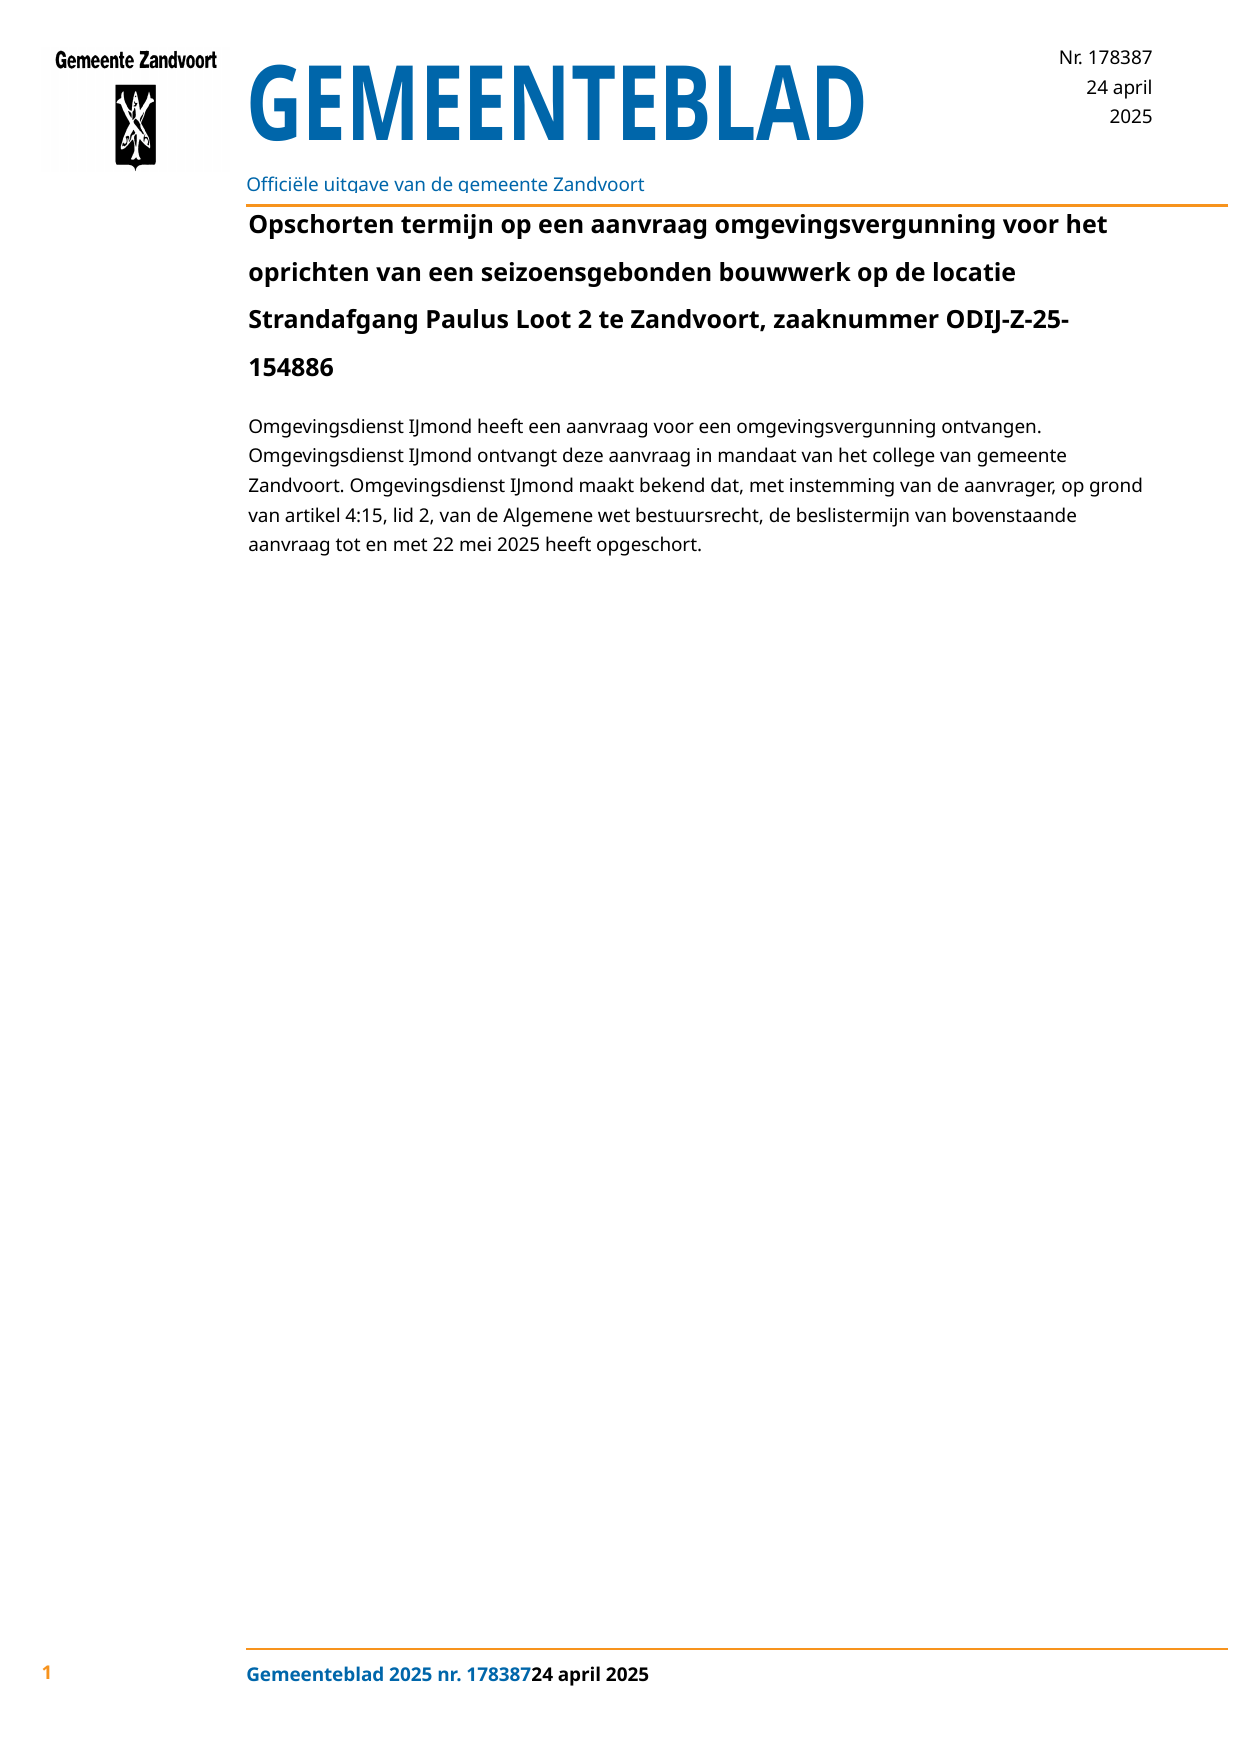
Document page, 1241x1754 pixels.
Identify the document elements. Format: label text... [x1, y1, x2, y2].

picture [41, 47, 231, 172]
text Omgevingsdienst IJmond heeft een aanvraag voor een omgevingsvergunning ontvangen. Omgevingsdienst IJmond ontvangt deze aanvraag in mandaat van het college van gemeente Zandvoort. Omgevingsdienst IJmond maakt bekend dat, met instemming van de aanvrager, op grond van artikel 4:15, lid 2, van de Algemene wet bestuursrecht, de beslistermijn van bovenstaande aanvraag tot en met 22 mei 2025 heeft opgeschort. [248, 413, 1152, 557]
text Opschorten termijn op een aanvraag omgevingsvergunning voor het oprichten van een seizoensgebonden bouwwerk op de locatie Strandafgang Paulus Loot 2 te Zandvoort, zaaknummer ODIJ-Z-25-154886 [248, 207, 1152, 384]
